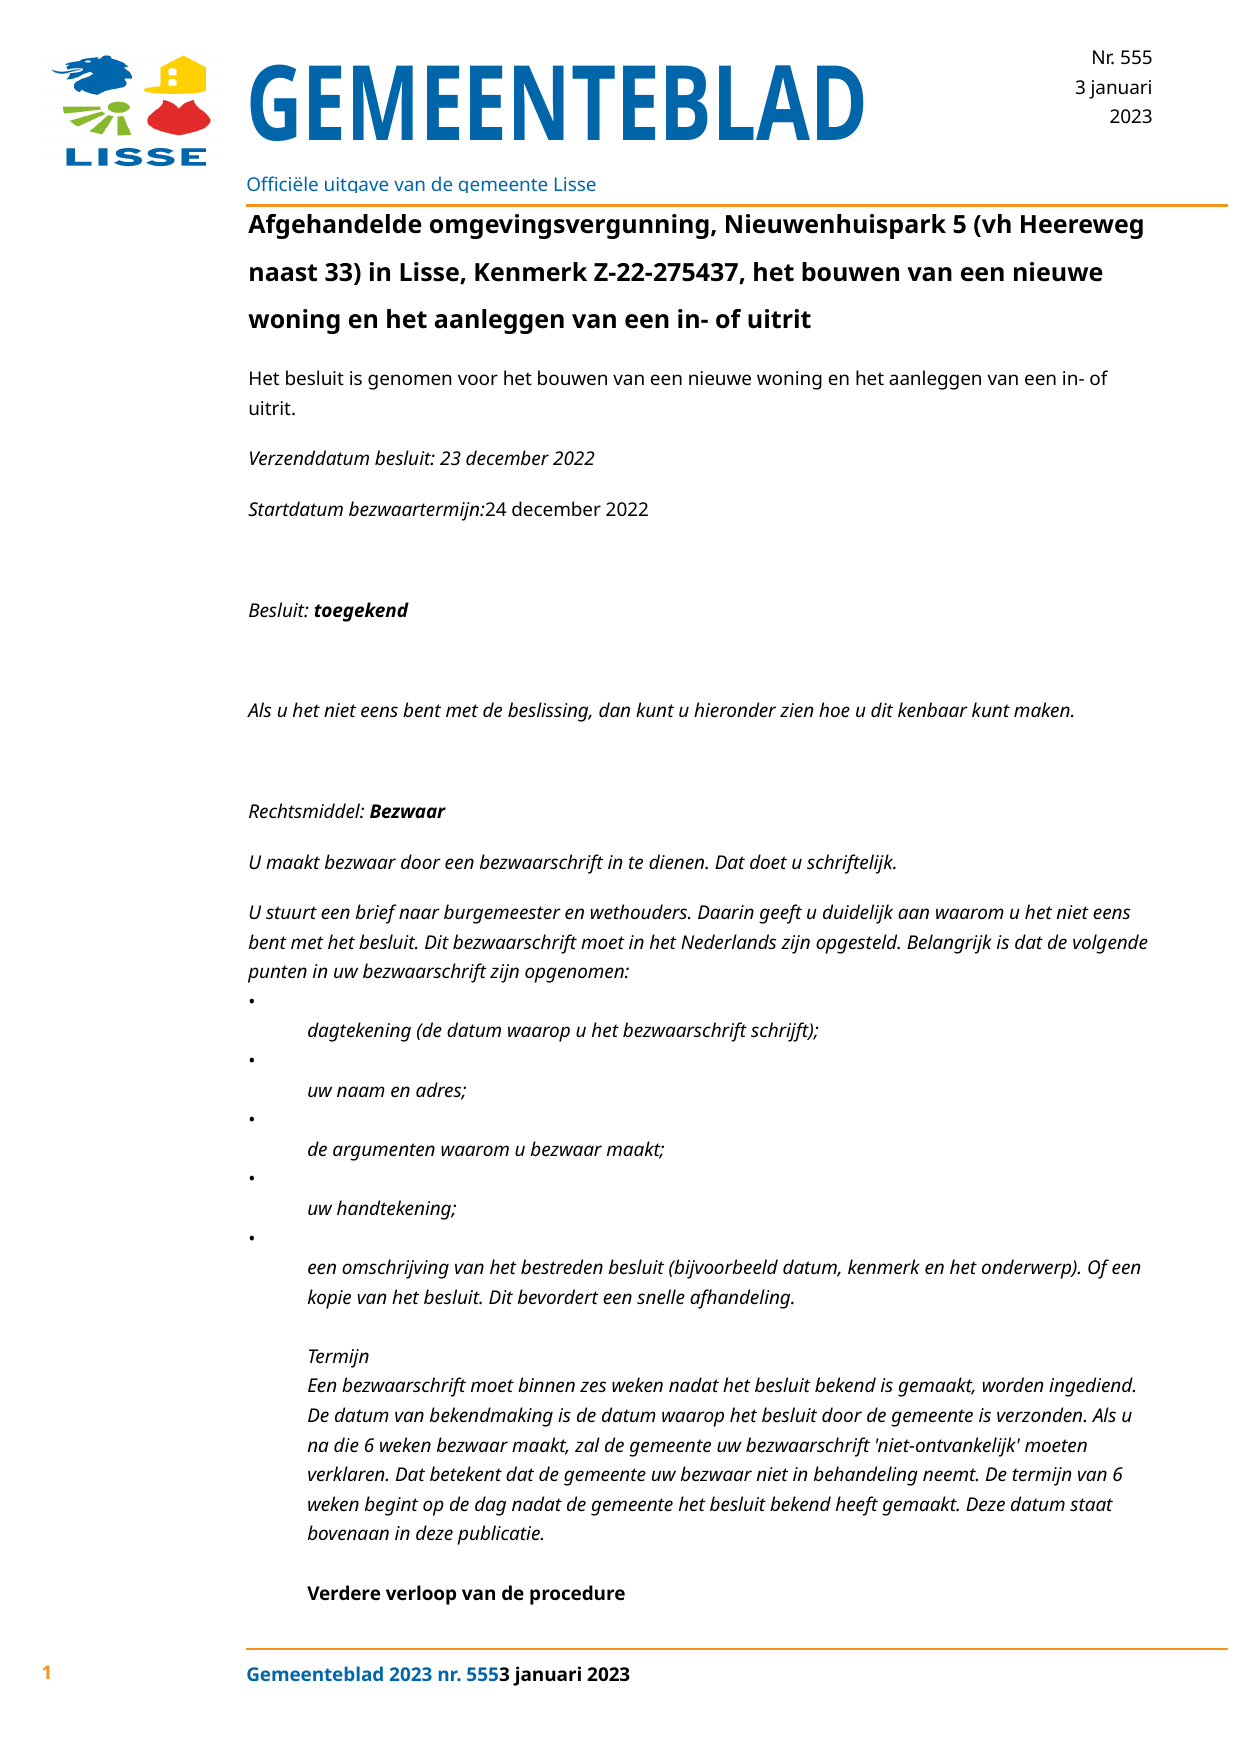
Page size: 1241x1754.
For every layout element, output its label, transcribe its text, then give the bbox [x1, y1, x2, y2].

text Het besluit is genomen voor het bouwen van een nieuwe woning en het aanleggen van een in- of uitrit. [248, 366, 1152, 421]
text Als u het niet eens bent met de beslissing, dan kunt u hieronder zien hoe u dit kenbaar kunt maken. [248, 698, 1152, 723]
text Afgehandelde omgevingsvergunning, Nieuwenhuispark 5 (vh Heereweg naast 33) in Lisse, Kenmerk Z-22-275437, het bouwen van een nieuwe woning en het aanleggen van een in- of uitrit [248, 207, 1152, 336]
list dagtekening (de datum waarop u het bezwaarschrift schrijft); [248, 1018, 1152, 1043]
list Verdere verloop van de procedure [248, 1580, 1152, 1605]
text Verzenddatum besluit: 23 december 2022 [248, 446, 1152, 471]
list uw handtekening; [248, 1195, 1152, 1221]
text U stuurt een brief naar burgemeester en wethouders. Daarin geeft u duidelijk aan waarom u het niet eens bent met het besluit. Dit bezwaarschrift moet in het Nederlands zijn opgesteld. Belangrijk is dat de volgende punten in uw bezwaarschrift zijn opgenomen: [248, 899, 1152, 984]
text Rechtsmiddel: Bezwaar [248, 798, 1152, 824]
picture [41, 47, 231, 172]
list uw naam en adres; [248, 1077, 1152, 1102]
list de argumenten waarom u bezwaar maakt; [248, 1136, 1152, 1162]
text Besluit: toegekend [248, 597, 1152, 622]
text Startdatum bezwaartermijn:24 december 2022 [248, 496, 1152, 522]
list Een bezwaarschrift moet binnen zes weken nadat het besluit bekend is gemaakt, worden ingediend. De datum van bekendmaking is de datum waarop het besluit door de gemeente is verzonden. Als u na die 6 weken bezwaar maakt, zal de gemeente uw bezwaarschrift 'niet-ontvankelijk' moeten verklaren. Dat betekent dat de gemeente uw bezwaar niet in behandeling neemt. De termijn van 6 weken begint op de dag nadat de gemeente het besluit bekend heeft gemaakt. Deze datum staat bovenaan in deze publicatie. [248, 1373, 1152, 1546]
text U maakt bezwaar door een bezwaarschrift in te dienen. Dat doet u schriftelijk. [248, 849, 1152, 874]
list een omschrijving van het bestreden besluit (bijvoorbeeld datum, kenmerk en het onderwerp). Of een kopie van het besluit. Dit bevordert een snelle afhandeling. [248, 1254, 1152, 1309]
list Termijn [248, 1343, 1152, 1369]
